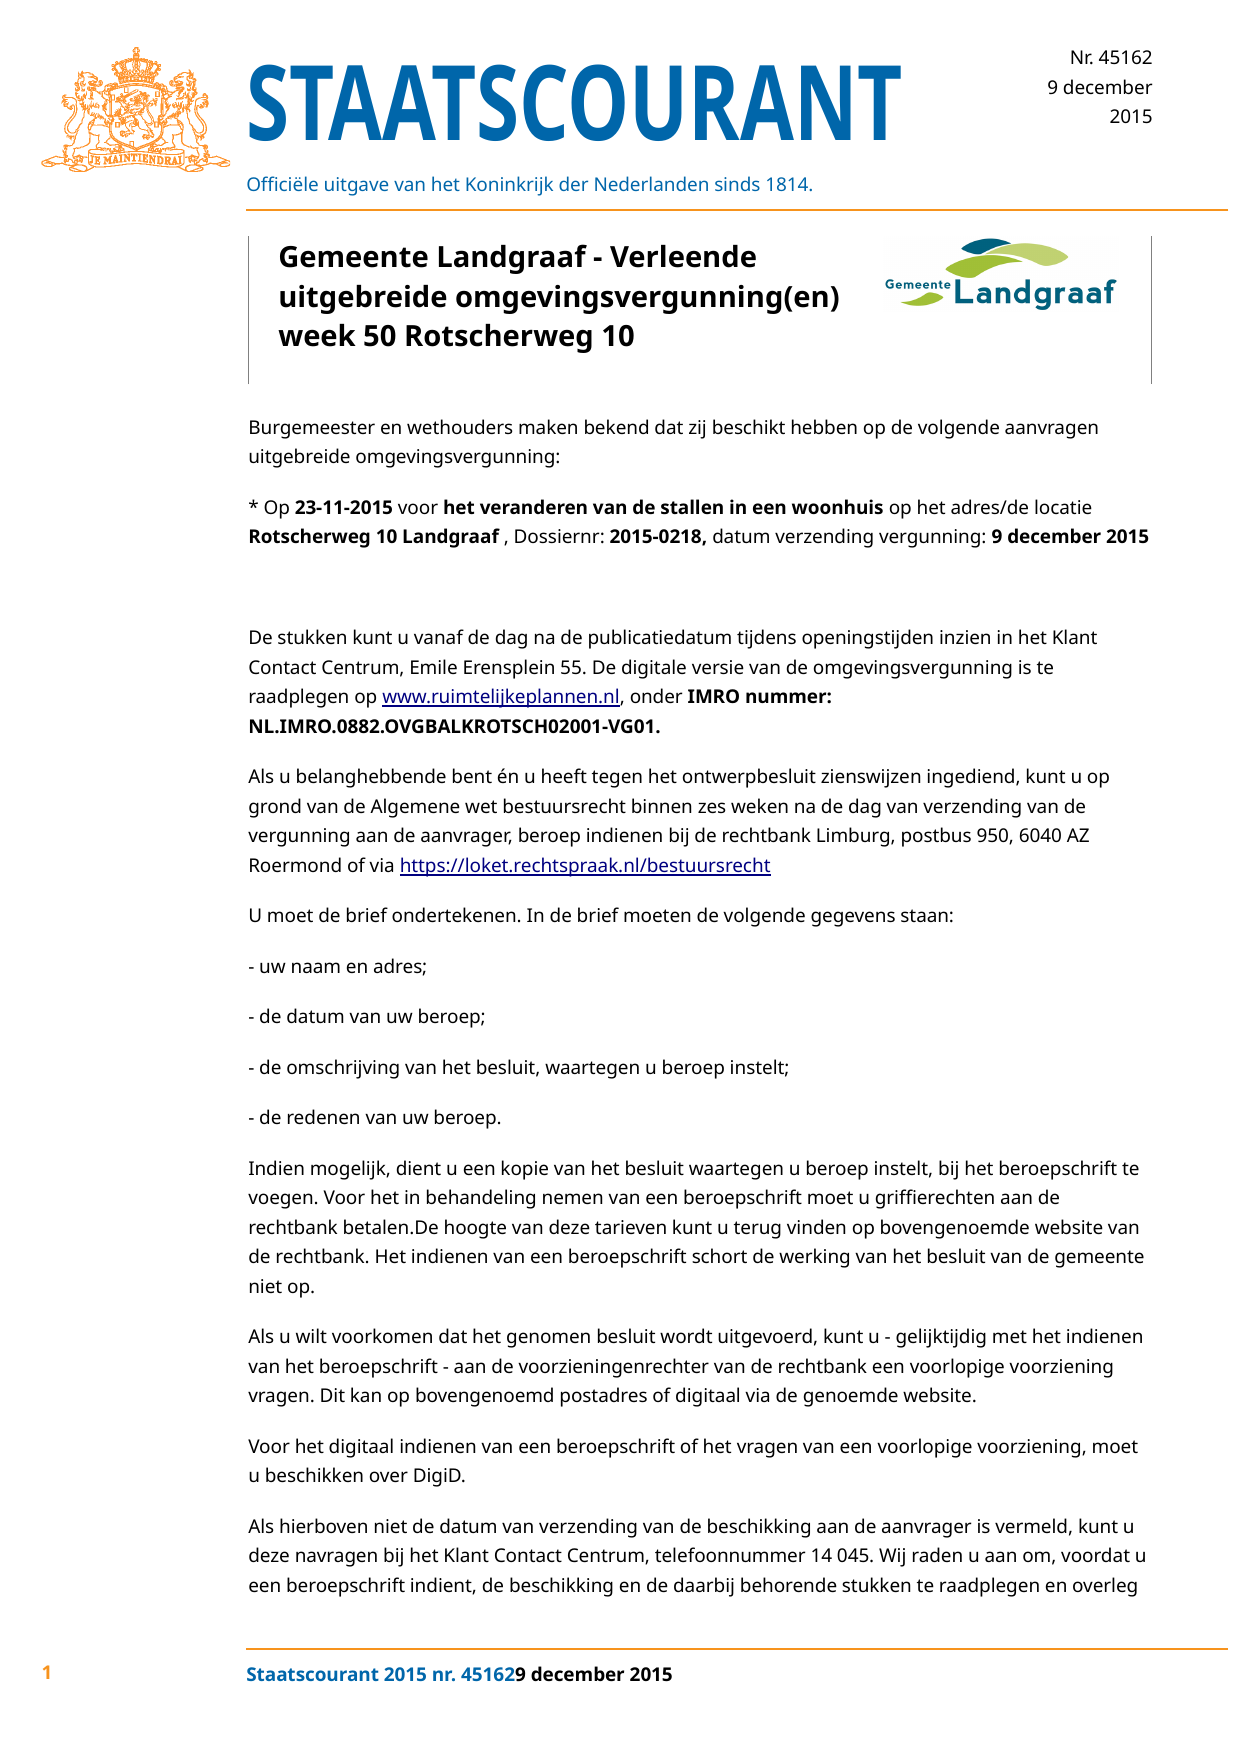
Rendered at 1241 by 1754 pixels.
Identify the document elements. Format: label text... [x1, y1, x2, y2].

text Indien mogelijk, dient u een kopie van het besluit waartegen u beroep instelt, bij het beroepschrift te voegen. Voor het in behandeling nemen van een beroepschrift moet u griffierechten aan de rechtbank betalen.De hoogte van deze tarieven kunt u terug vinden op bovengenoemde website van de rechtbank. Het indienen van een beroepschrift schort de werking van het besluit van de gemeente niet op. [248, 1155, 1152, 1299]
picture [882, 236, 1119, 312]
table_header [850, 236, 1151, 384]
text - de redenen van uw beroep. [248, 1104, 1152, 1130]
picture [41, 47, 231, 172]
text Als u belanghebbende bent én u heeft tegen het ontwerpbesluit zienswijzen ingediend, kunt u op grond van de Algemene wet bestuursrecht binnen zes weken na de dag van verzending van de vergunning aan de aanvrager, beroep indienen bij de rechtbank Limburg, postbus 950, 6040 AZ Roermond of via https://loket.rechtspraak.nl/bestuursrecht [248, 763, 1152, 878]
text * Op 23-11-2015 voor het veranderen van de stallen in een woonhuis op het adres/de locatie Rotscherweg 10 Landgraaf , Dossiernr: 2015-0218, datum verzending vergunning: 9 december 2015 [248, 494, 1152, 549]
table_header Gemeente Landgraaf - Verleende uitgebreide omgevingsvergunning(en) week 50 Rotscherweg 10 [249, 236, 850, 384]
text Als u wilt voorkomen dat het genomen besluit wordt uitgevoerd, kunt u - gelijktijdig met het indienen van het beroepschrift - aan de voorzieningenrechter van de rechtbank een voorlopige voorziening vragen. Dit kan op bovengenoemd postadres of digitaal via de genoemde website. [248, 1323, 1152, 1408]
text - uw naam en adres; [248, 953, 1152, 979]
text - de omschrijving van het besluit, waartegen u beroep instelt; [248, 1054, 1152, 1080]
text - de datum van uw beroep; [248, 1003, 1152, 1029]
text Voor het digitaal indienen van een beroepschrift of het vragen van een voorlopige voorziening, moet u beschikken over DigiD. [248, 1433, 1152, 1488]
text U moet de brief ondertekenen. In de brief moeten de volgende gegevens staan: [248, 903, 1152, 928]
text De stukken kunt u vanaf de dag na de publicatiedatum tijdens openingstijden inzien in het Klant Contact Centrum, Emile Erensplein 55. De digitale versie van de omgevingsvergunning is te raadplegen op www.ruimtelijkeplannen.nl, onder IMRO nummer: NL.IMRO.0882.OVGBALKROTSCH02001-VG01. [248, 624, 1152, 739]
text Als hierboven niet de datum van verzending van de beschikking aan de aanvrager is vermeld, kunt u deze navragen bij het Klant Contact Centrum, telefoonnummer 14 045. Wij raden u aan om, voordat u een beroepschrift indient, de beschikking en de daarbij behorende stukken te raadplegen en overleg [248, 1513, 1152, 1598]
text Burgemeester en wethouders maken bekend dat zij beschikt hebben op de volgende aanvragen uitgebreide omgevingsvergunning: [248, 414, 1152, 469]
